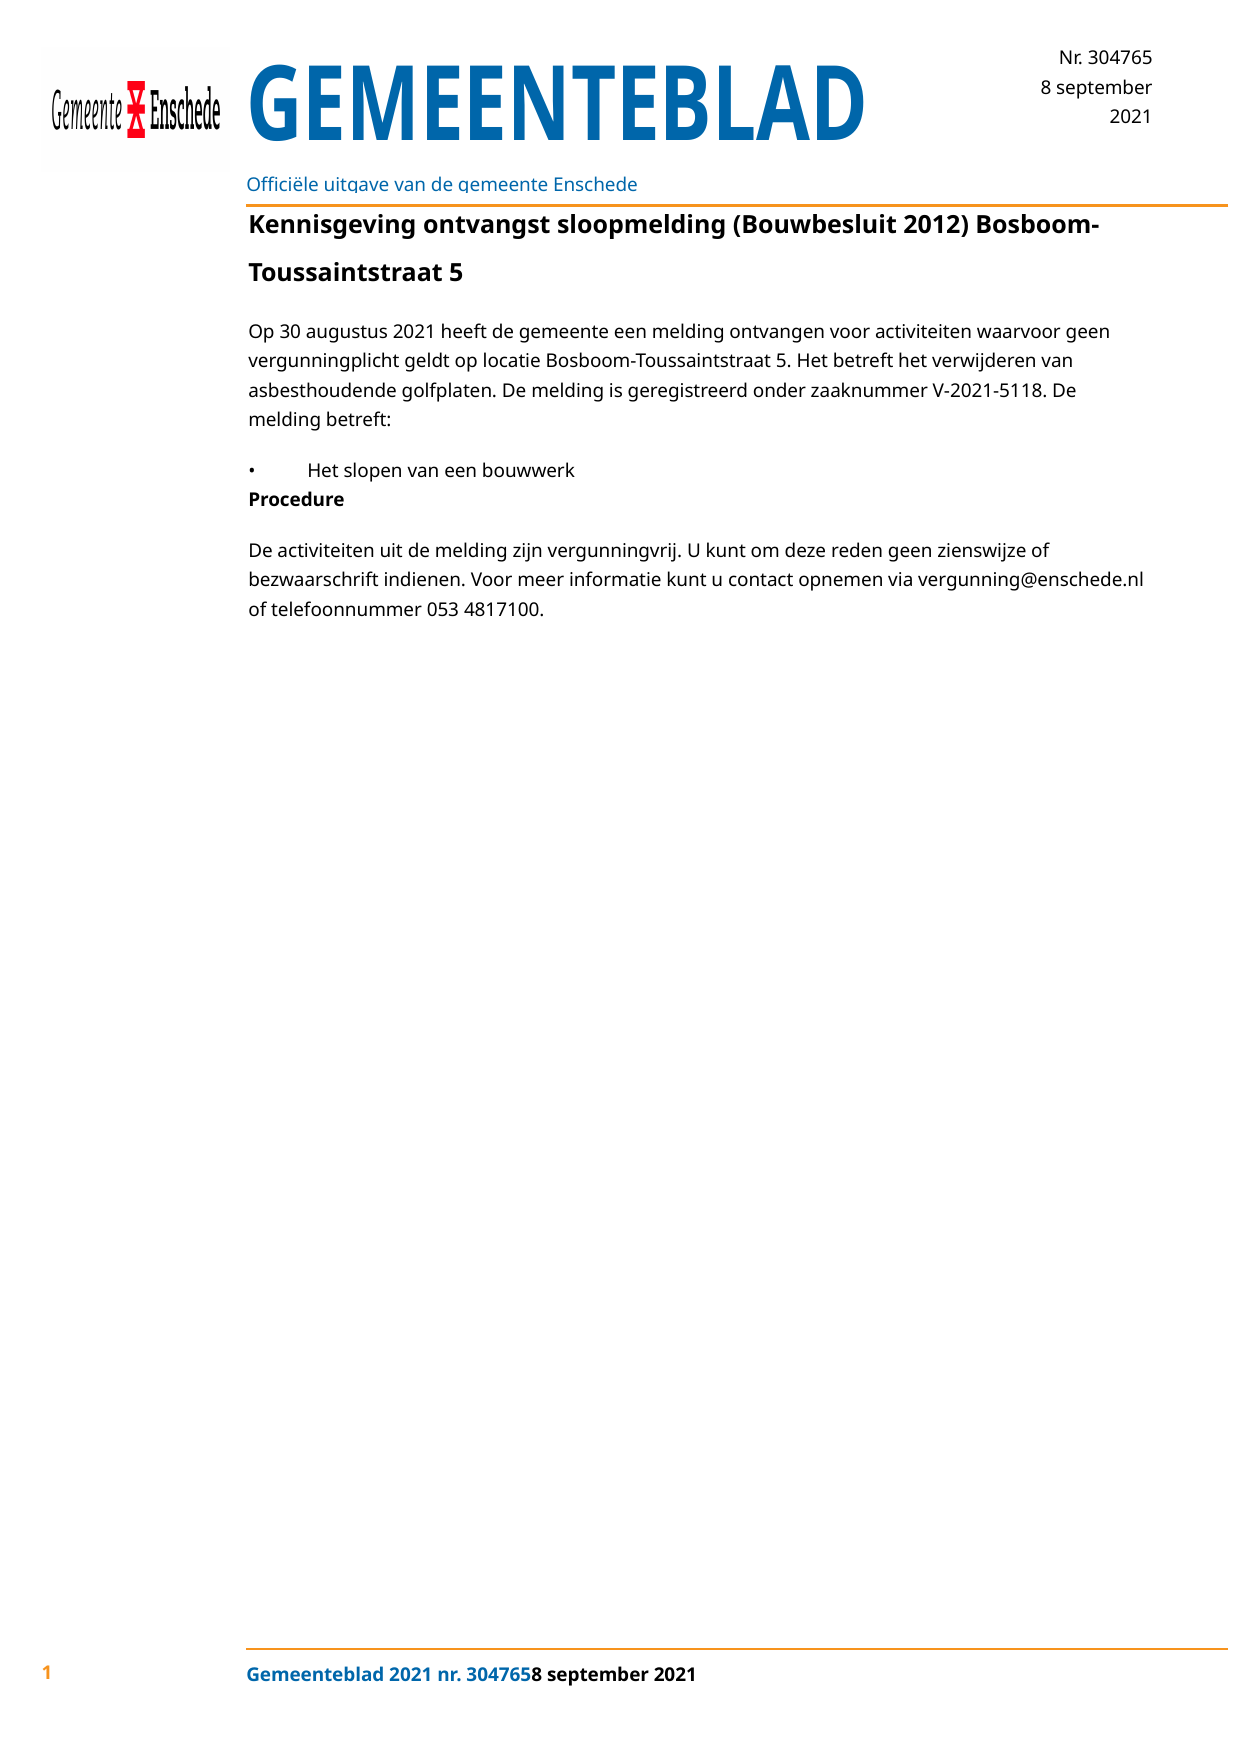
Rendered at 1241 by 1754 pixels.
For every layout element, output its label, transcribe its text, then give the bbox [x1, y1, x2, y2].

text De activiteiten uit de melding zijn vergunningvrij. U kunt om deze reden geen zienswijze of bezwaarschrift indienen. Voor meer informatie kunt u contact opnemen via vergunning@enschede.nl of telefoonnummer 053 4817100. [248, 537, 1152, 622]
list Het slopen van een bouwwerk [248, 457, 1152, 483]
text Op 30 augustus 2021 heeft de gemeente een melding ontvangen voor activiteiten waarvoor geen vergunningplicht geldt op locatie Bosboom-Toussaintstraat 5. Het betreft het verwijderen van asbesthoudende golfplaten. De melding is geregistreerd onder zaaknummer V-2021-5118. De melding betreft: [248, 318, 1152, 432]
picture [41, 47, 231, 172]
text Kennisgeving ontvangst sloopmelding (Bouwbesluit 2012) Bosboom-Toussaintstraat 5 [248, 207, 1152, 288]
text Procedure [248, 487, 1152, 512]
